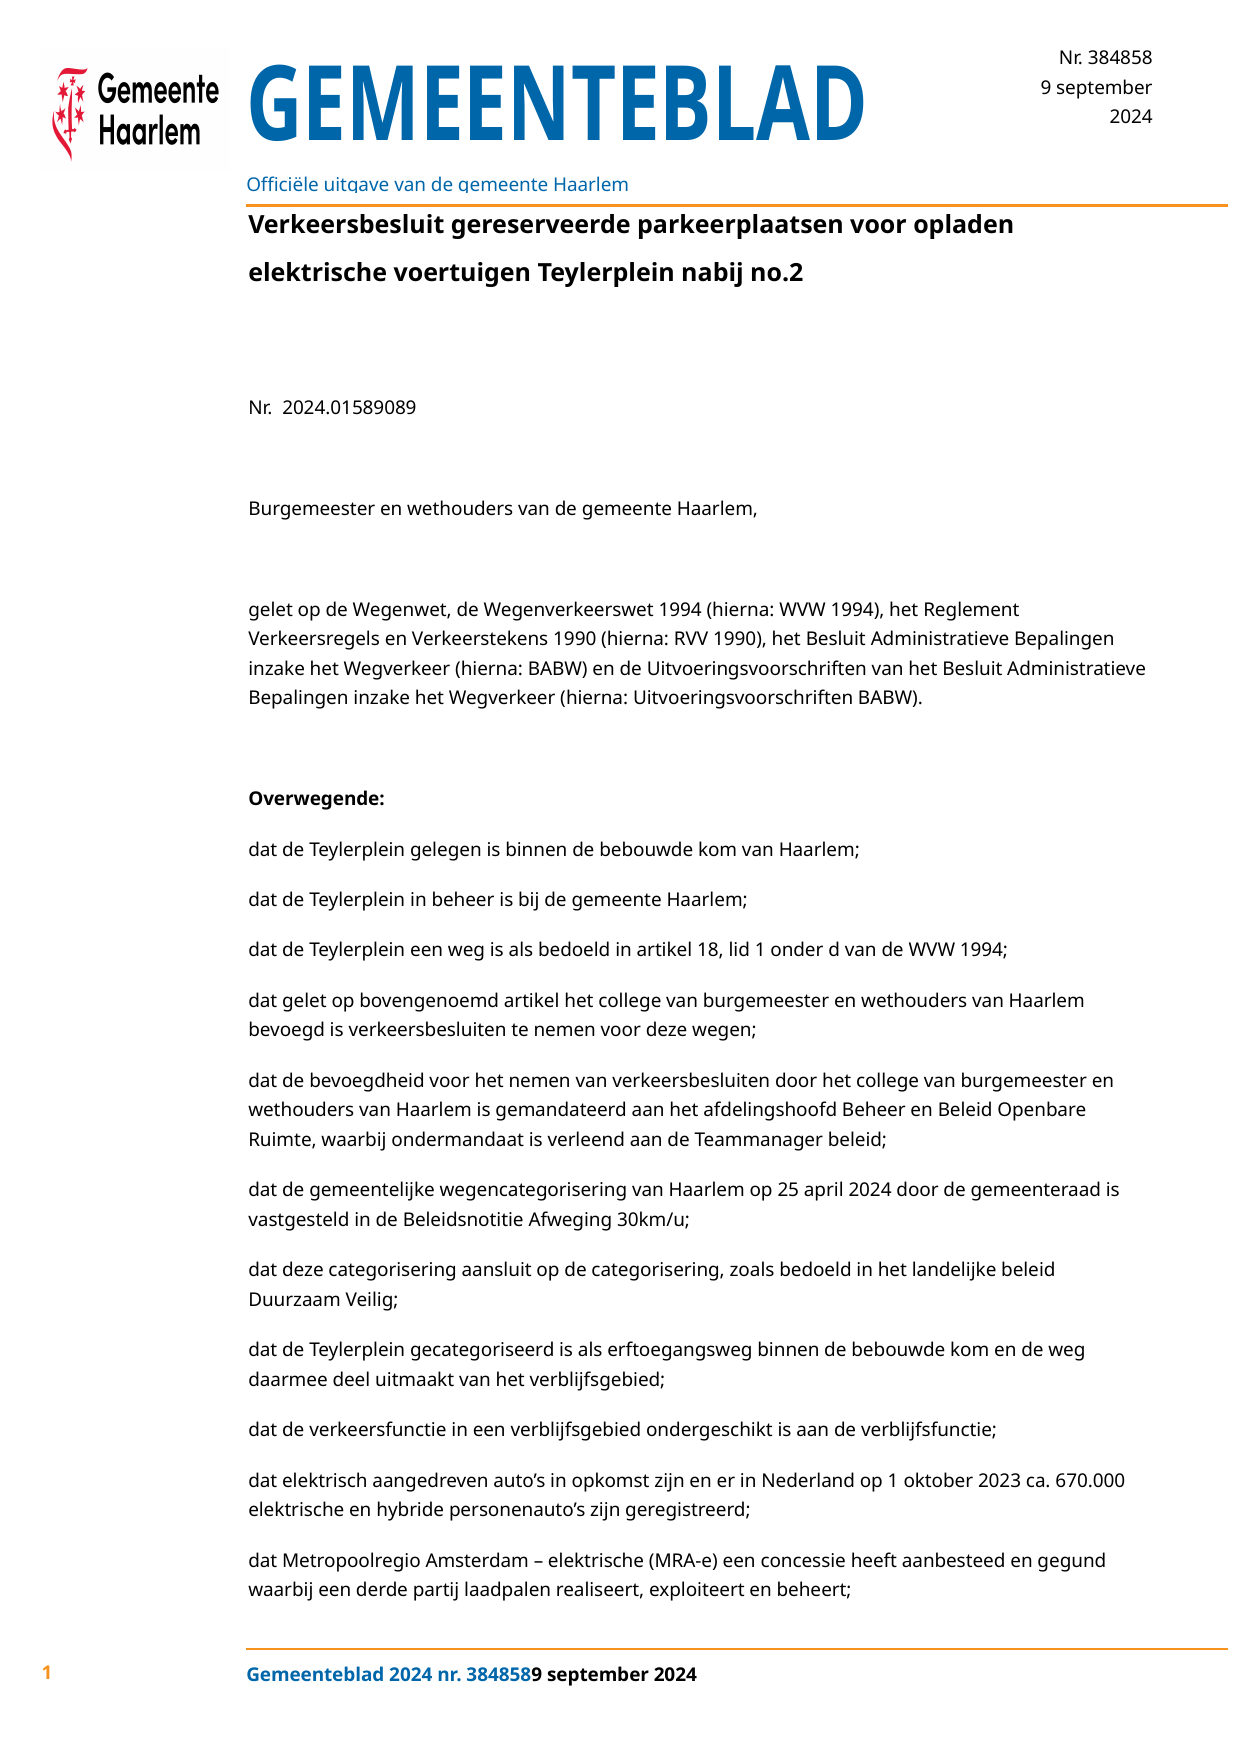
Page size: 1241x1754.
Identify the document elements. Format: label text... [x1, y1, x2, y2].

picture [41, 47, 231, 172]
text Overwegende: [248, 785, 1152, 811]
text dat de gemeentelijke wegencategorisering van Haarlem op 25 april 2024 door de gemeenteraad is vastgesteld in de Beleidsnotitie Afweging 30km/u; [248, 1177, 1152, 1232]
text dat deze categorisering aansluit op de categorisering, zoals bedoeld in het landelijke beleid Duurzaam Veilig; [248, 1257, 1152, 1312]
text dat de bevoegdheid voor het nemen van verkeersbesluiten door het college van burgemeester en wethouders van Haarlem is gemandateerd aan het afdelingshoofd Beheer en Beleid Openbare Ruimte, waarbij ondermandaat is verleend aan de Teammanager beleid; [248, 1067, 1152, 1152]
text dat de Teylerplein een weg is als bedoeld in artikel 18, lid 1 onder d van de WVW 1994; [248, 937, 1152, 962]
text dat elektrisch aangedreven auto’s in opkomst zijn en er in Nederland op 1 oktober 2023 ca. 670.000 elektrische en hybride personenauto’s zijn geregistreerd; [248, 1467, 1152, 1522]
text Nr. 2024.01589089 [248, 394, 1152, 420]
text dat de verkeersfunctie in een verblijfsgebied ondergeschikt is aan de verblijfsfunctie; [248, 1417, 1152, 1442]
text Verkeersbesluit gereserveerde parkeerplaatsen voor opladen elektrische voertuigen Teylerplein nabij no.2 [248, 207, 1152, 288]
text dat de Teylerplein gelegen is binnen de bebouwde kom van Haarlem; [248, 836, 1152, 861]
text Burgemeester en wethouders van de gemeente Haarlem, [248, 495, 1152, 521]
text gelet op de Wegenwet, de Wegenverkeerswet 1994 (hierna: WVW 1994), het Reglement Verkeersregels en Verkeerstekens 1990 (hierna: RVV 1990), het Besluit Administratieve Bepalingen inzake het Wegverkeer (hierna: BABW) en de Uitvoeringsvoorschriften van het Besluit Administratieve Bepalingen inzake het Wegverkeer (hierna: Uitvoeringsvoorschriften BABW). [248, 596, 1152, 710]
text dat Metropoolregio Amsterdam – elektrische (MRA-e) een concessie heeft aanbesteed en gegund waarbij een derde partij laadpalen realiseert, exploiteert en beheert; [248, 1547, 1152, 1602]
text dat de Teylerplein in beheer is bij de gemeente Haarlem; [248, 886, 1152, 912]
text dat gelet op bovengenoemd artikel het college van burgemeester en wethouders van Haarlem bevoegd is verkeersbesluiten te nemen voor deze wegen; [248, 987, 1152, 1042]
text dat de Teylerplein gecategoriseerd is als erftoegangsweg binnen de bebouwde kom en de weg daarmee deel uitmaakt van het verblijfsgebied; [248, 1337, 1152, 1392]
